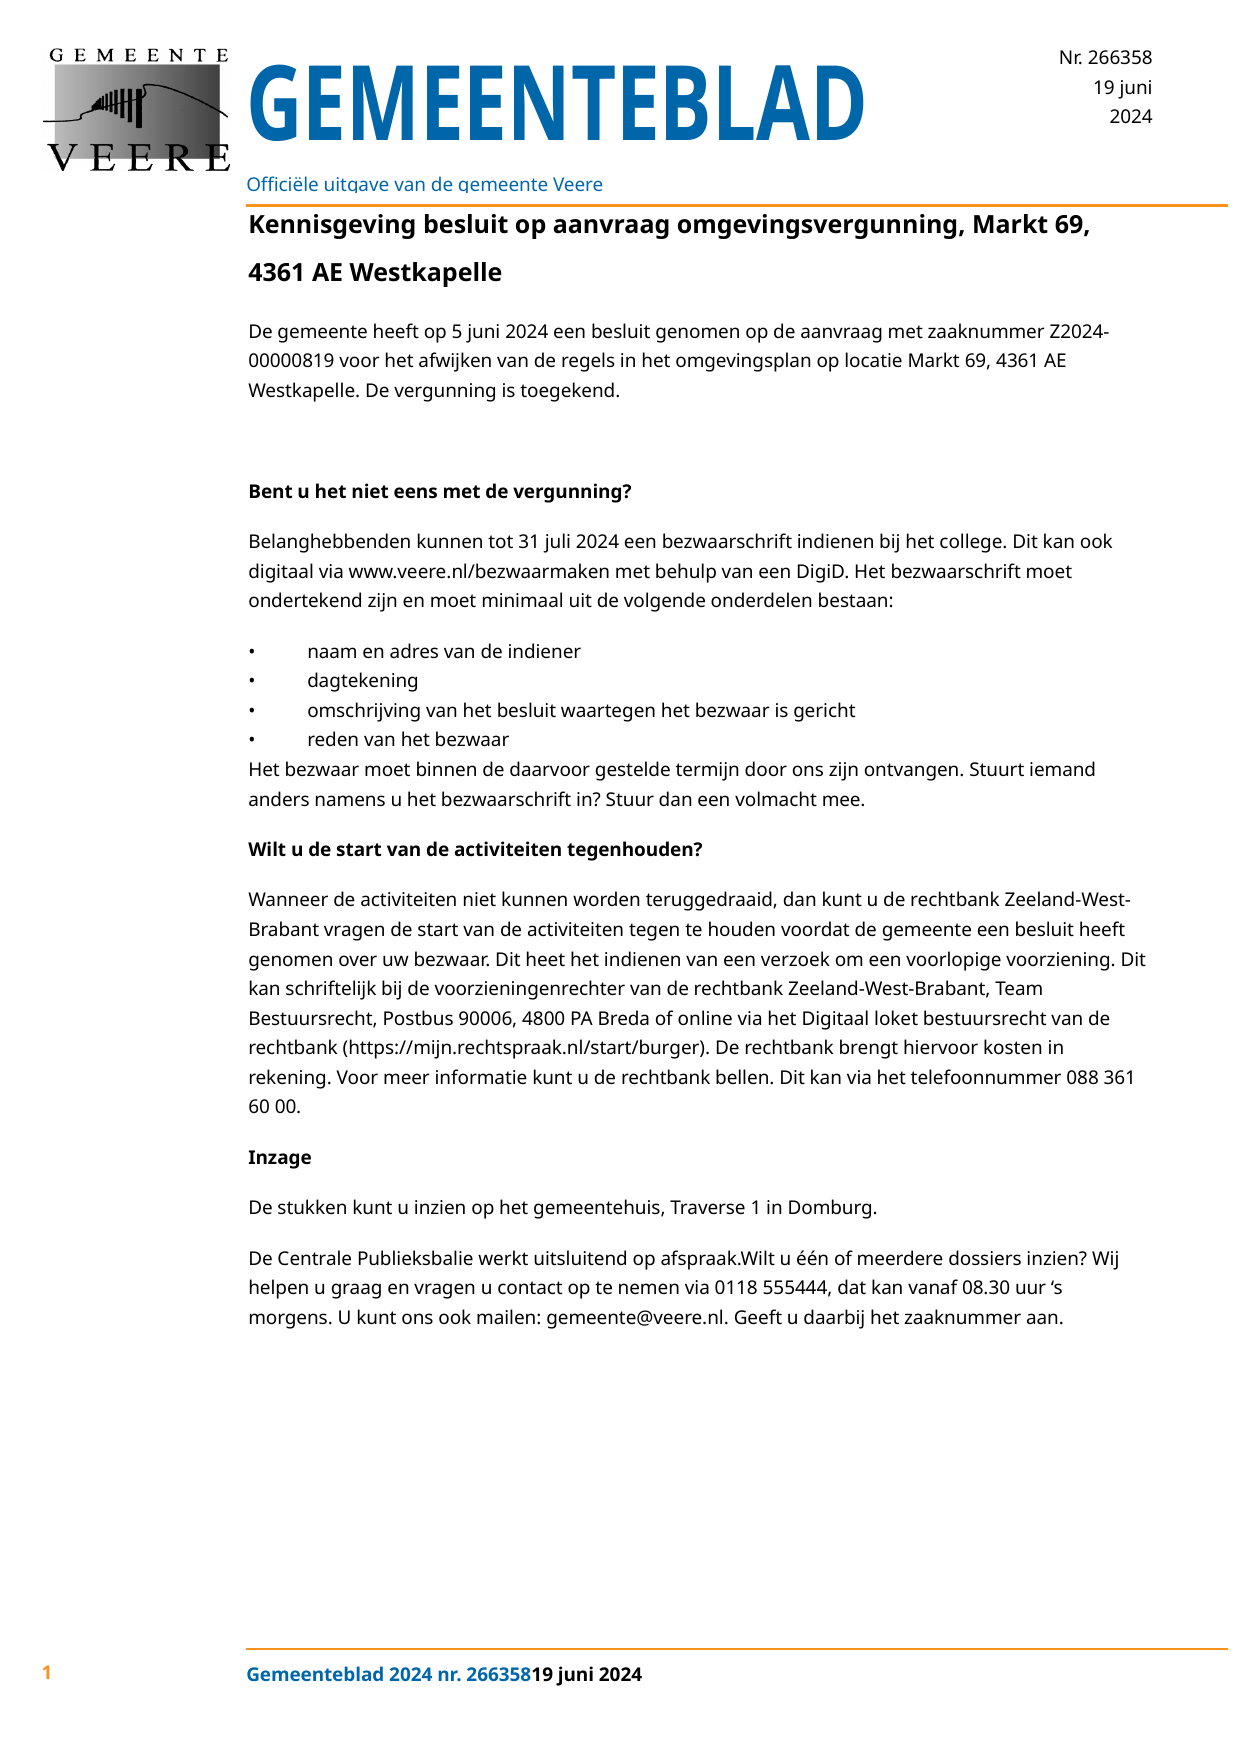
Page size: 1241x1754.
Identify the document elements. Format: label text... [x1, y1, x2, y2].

list dagtekening [248, 667, 1152, 693]
text Het bezwaar moet binnen de daarvoor gestelde termijn door ons zijn ontvangen. Stuurt iemand anders namens u het bezwaarschrift in? Stuur dan een volmacht mee. [248, 756, 1152, 812]
text De gemeente heeft op 5 juni 2024 een besluit genomen op de aanvraag met zaaknummer Z2024-00000819 voor het afwijken van de regels in het omgevingsplan op locatie Markt 69, 4361 AE Westkapelle. De vergunning is toegekend. [248, 318, 1152, 403]
text Wanneer de activiteiten niet kunnen worden teruggedraaid, dan kunt u de rechtbank Zeeland-West-Brabant vragen de start van de activiteiten tegen te houden voordat de gemeente een besluit heeft genomen over uw bezwaar. Dit heet het indienen van een verzoek om een voorlopige voorziening. Dit kan schriftelijk bij de voorzieningenrechter van de rechtbank Zeeland-West-Brabant, Team Bestuursrecht, Postbus 90006, 4800 PA Breda of online via het Digitaal loket bestuursrecht van de rechtbank (https://mijn.rechtspraak.nl/start/burger). De rechtbank brengt hiervoor kosten in rekening. Voor meer informatie kunt u de rechtbank bellen. Dit kan via het telefoonnummer 088 361 60 00. [248, 887, 1152, 1119]
list naam en adres van de indiener [248, 638, 1152, 664]
list omschrijving van het besluit waartegen het bezwaar is gericht [248, 697, 1152, 723]
text Inzage [248, 1144, 1152, 1170]
text De Centrale Publieksbalie werkt uitsluitend op afspraak.Wilt u één of meerdere dossiers inzien? Wij helpen u graag en vragen u contact op te nemen via 0118 555444, dat kan vanaf 08.30 uur ‘s morgens. U kunt ons ook mailen: gemeente@veere.nl. Geeft u daarbij het zaaknummer aan. [248, 1245, 1152, 1330]
text Belanghebbenden kunnen tot 31 juli 2024 een bezwaarschrift indienen bij het college. Dit kan ook digitaal via www.veere.nl/bezwaarmaken met behulp van een DigiD. Het bezwaarschrift moet ondertekend zijn en moet minimaal uit de volgende onderdelen bestaan: [248, 528, 1152, 613]
picture [41, 47, 231, 172]
text Wilt u de start van de activiteiten tegenhouden? [248, 836, 1152, 862]
text De stukken kunt u inzien op het gemeentehuis, Traverse 1 in Domburg. [248, 1194, 1152, 1220]
text Bent u het niet eens met de vergunning? [248, 478, 1152, 504]
list reden van het bezwaar [248, 727, 1152, 752]
text Kennisgeving besluit op aanvraag omgevingsvergunning, Markt 69, 4361 AE Westkapelle [248, 207, 1152, 288]
